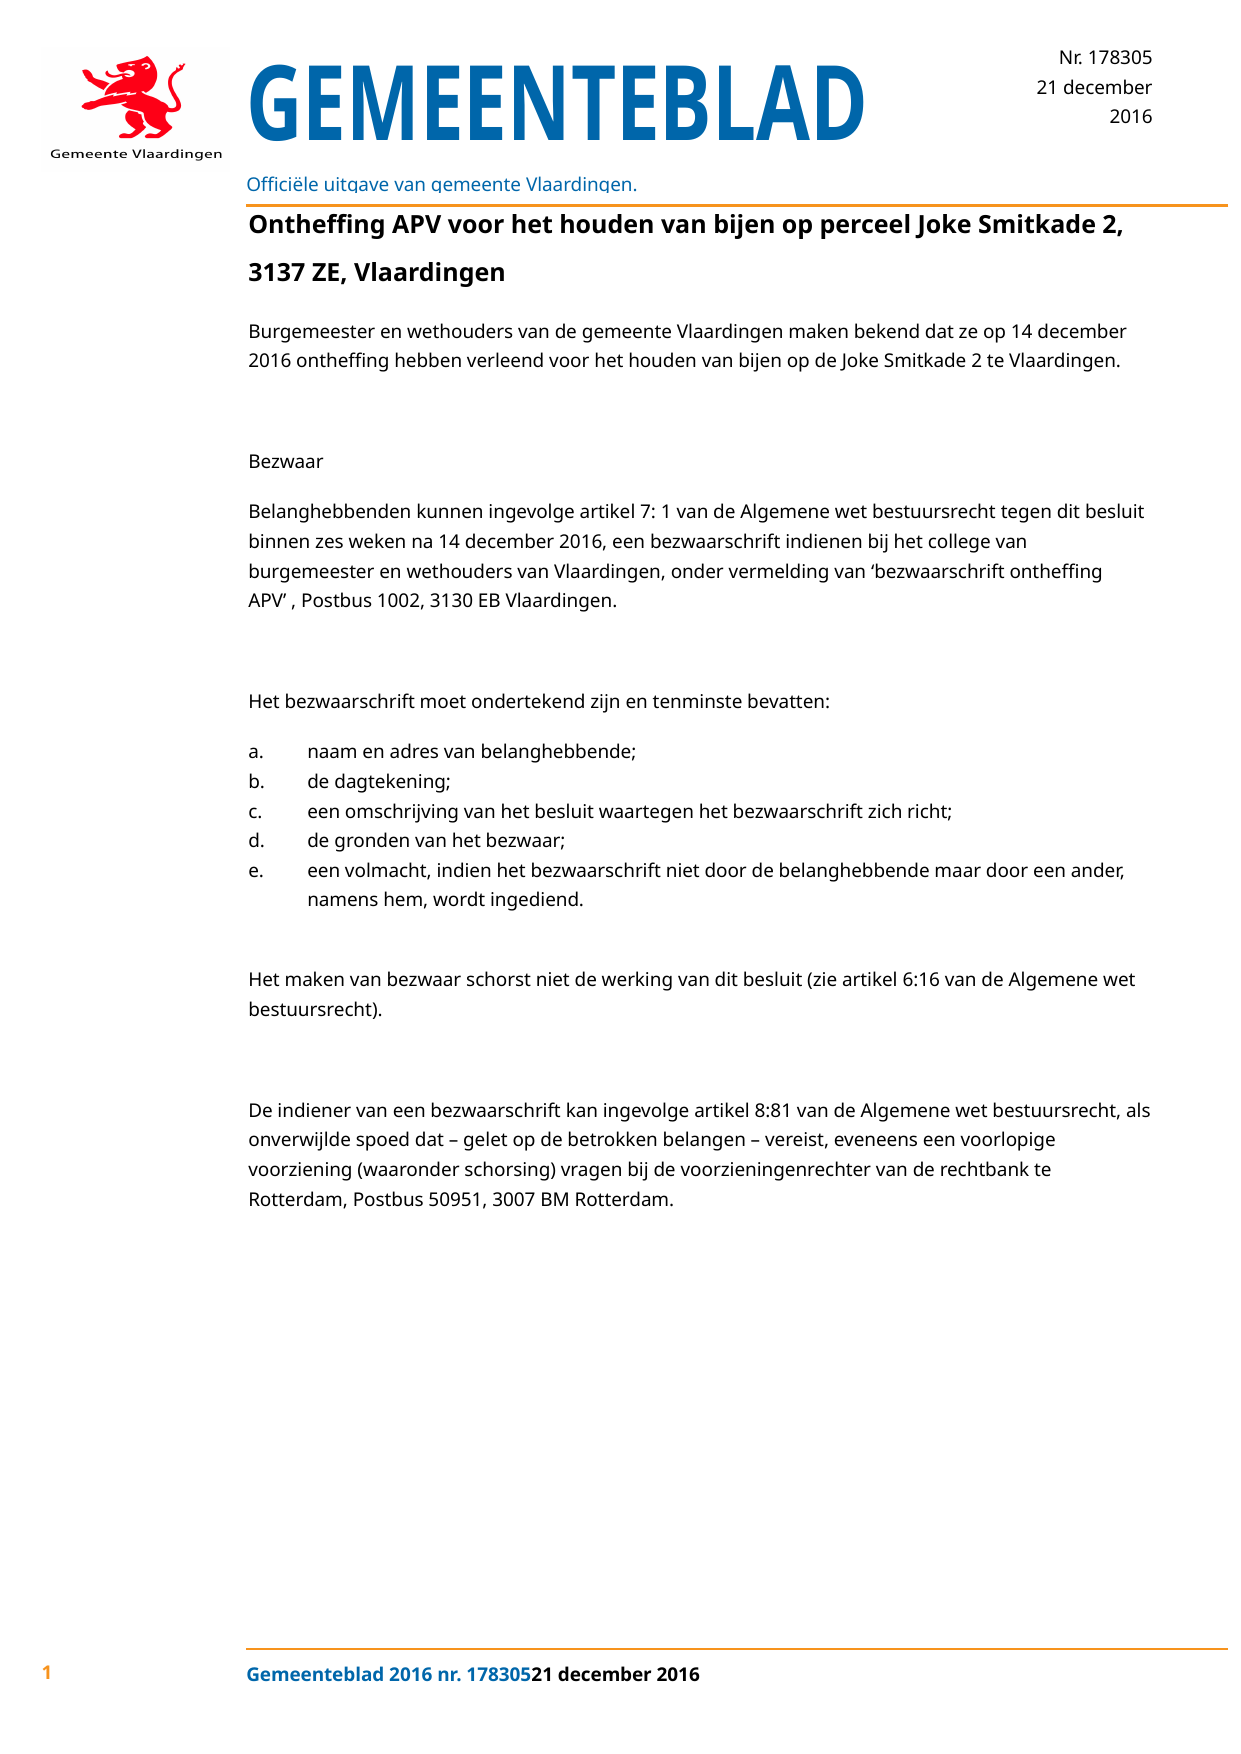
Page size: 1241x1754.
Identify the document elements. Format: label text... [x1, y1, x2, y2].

text Het bezwaarschrift moet ondertekend zijn en tenminste bevatten: [248, 688, 1152, 714]
text Burgemeester en wethouders van de gemeente Vlaardingen maken bekend dat ze op 14 december 2016 ontheffing hebben verleend voor het houden van bijen op de Joke Smitkade 2 te Vlaardingen. [248, 318, 1152, 373]
text De indiener van een bezwaarschrift kan ingevolge artikel 8:81 van de Algemene wet bestuursrecht, als onverwijlde spoed dat – gelet op de betrokken belangen – vereist, eveneens een voorlopige voorziening (waaronder schorsing) vragen bij de voorzieningenrechter van de rechtbank te Rotterdam, Postbus 50951, 3007 BM Rotterdam. [248, 1097, 1152, 1212]
text Bezwaar [248, 448, 1152, 474]
list naam en adres van belanghebbende; [248, 739, 1152, 764]
list de gronden van het bezwaar; [248, 827, 1152, 853]
text Ontheffing APV voor het houden van bijen op perceel Joke Smitkade 2, 3137 ZE, Vlaardingen [248, 207, 1152, 288]
picture [41, 47, 231, 172]
list een omschrijving van het besluit waartegen het bezwaarschrift zich richt; [248, 798, 1152, 824]
list de dagtekening; [248, 768, 1152, 794]
text Belanghebbenden kunnen ingevolge artikel 7: 1 van de Algemene wet bestuursrecht tegen dit besluit binnen zes weken na 14 december 2016, een bezwaarschrift indienen bij het college van burgemeester en wethouders van Vlaardingen, onder vermelding van ‘bezwaarschrift ontheffing APV’ , Postbus 1002, 3130 EB Vlaardingen. [248, 499, 1152, 613]
list een volmacht, indien het bezwaarschrift niet door de belanghebbende maar door een ander, namens hem, wordt ingediend. [248, 857, 1152, 912]
text Het maken van bezwaar schorst niet de werking van dit besluit (zie artikel 6:16 van de Algemene wet bestuursrecht). [248, 967, 1152, 1022]
